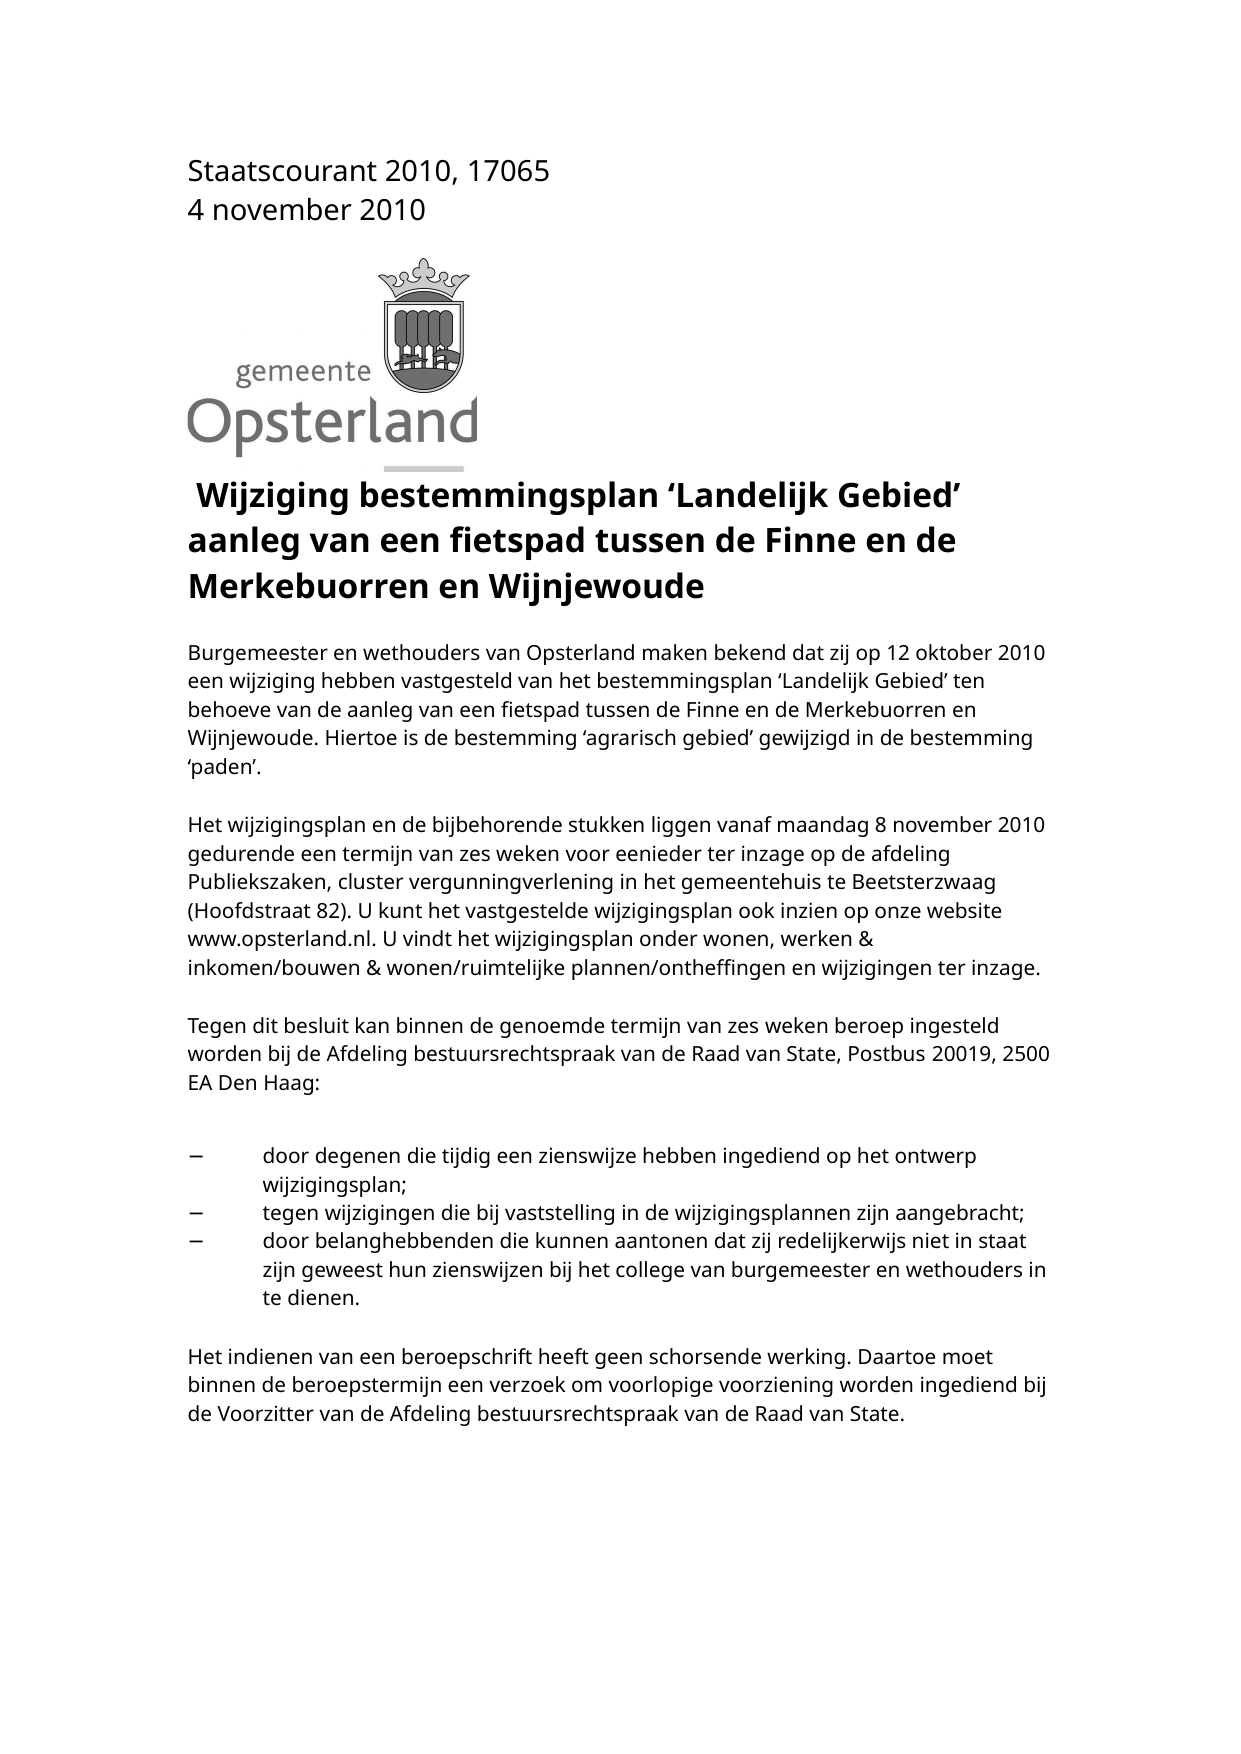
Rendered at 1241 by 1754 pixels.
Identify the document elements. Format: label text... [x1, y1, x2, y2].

text Burgemeester en wethouders van Opsterland maken bekend dat zij op 12 oktober 2010 een wijziging hebben vastgesteld van het bestemmingsplan ‘Landelijk Gebied’ ten behoeve van de aanleg van een fietspad tussen de Finne en de Merkebuorren en Wijnjewoude. Hiertoe is de bestemming ‘agrarisch gebied’ gewijzigd in de bestemming ‘paden’. [187, 638, 1053, 780]
list door belanghebbenden die kunnen aantonen dat zij redelijkerwijs niet in staat zijn geweest hun zienswijzen bij het college van burgemeester en wethouders in te dienen. [187, 1227, 1053, 1312]
subtitle Wijziging bestemmingsplan ‘Landelijk Gebied’ aanleg van een fietspad tussen de Finne en de Merkebuorren en Wijnjewoude [187, 271, 1053, 608]
text Het indienen van een beroepschrift heeft geen schorsende werking. Daartoe moet binnen de beroepstermijn een verzoek om voorlopige voorziening worden ingediend bij de Voorzitter van de Afdeling bestuursrechtspraak van de Raad van State. [187, 1342, 1053, 1427]
text Het wijzigingsplan en de bijbehorende stukken liggen vanaf maandag 8 november 2010 gedurende een termijn van zes weken voor eenieder ter inzage op de afdeling Publiekszaken, cluster vergunningverlening in het gemeentehuis te Beetsterzwaag (Hoofdstraat 82). U kunt het vastgestelde wijzigingsplan ook inzien op onze website www.opsterland.nl. U vindt het wijzigingsplan onder wonen, werken & inkomen/bouwen & wonen/ruimtelijke plannen/ontheffingen en wijzigingen ter inzage. [187, 810, 1053, 981]
picture [187, 258, 477, 472]
text Staatscourant 2010, 17065 [187, 150, 1053, 190]
text Tegen dit besluit kan binnen de genoemde termijn van zes weken beroep ingesteld worden bij de Afdeling bestuursrechtspraak van de Raad van State, Postbus 20019, 2500 EA Den Haag: [187, 1011, 1053, 1096]
text 4 november 2010 [187, 190, 1053, 229]
list door degenen die tijdig een zienswijze hebben ingediend op het ontwerp wijzigingsplan; [187, 1141, 1053, 1198]
list tegen wijzigingen die bij vaststelling in de wijzigingsplannen zijn aangebracht; [187, 1198, 1053, 1227]
